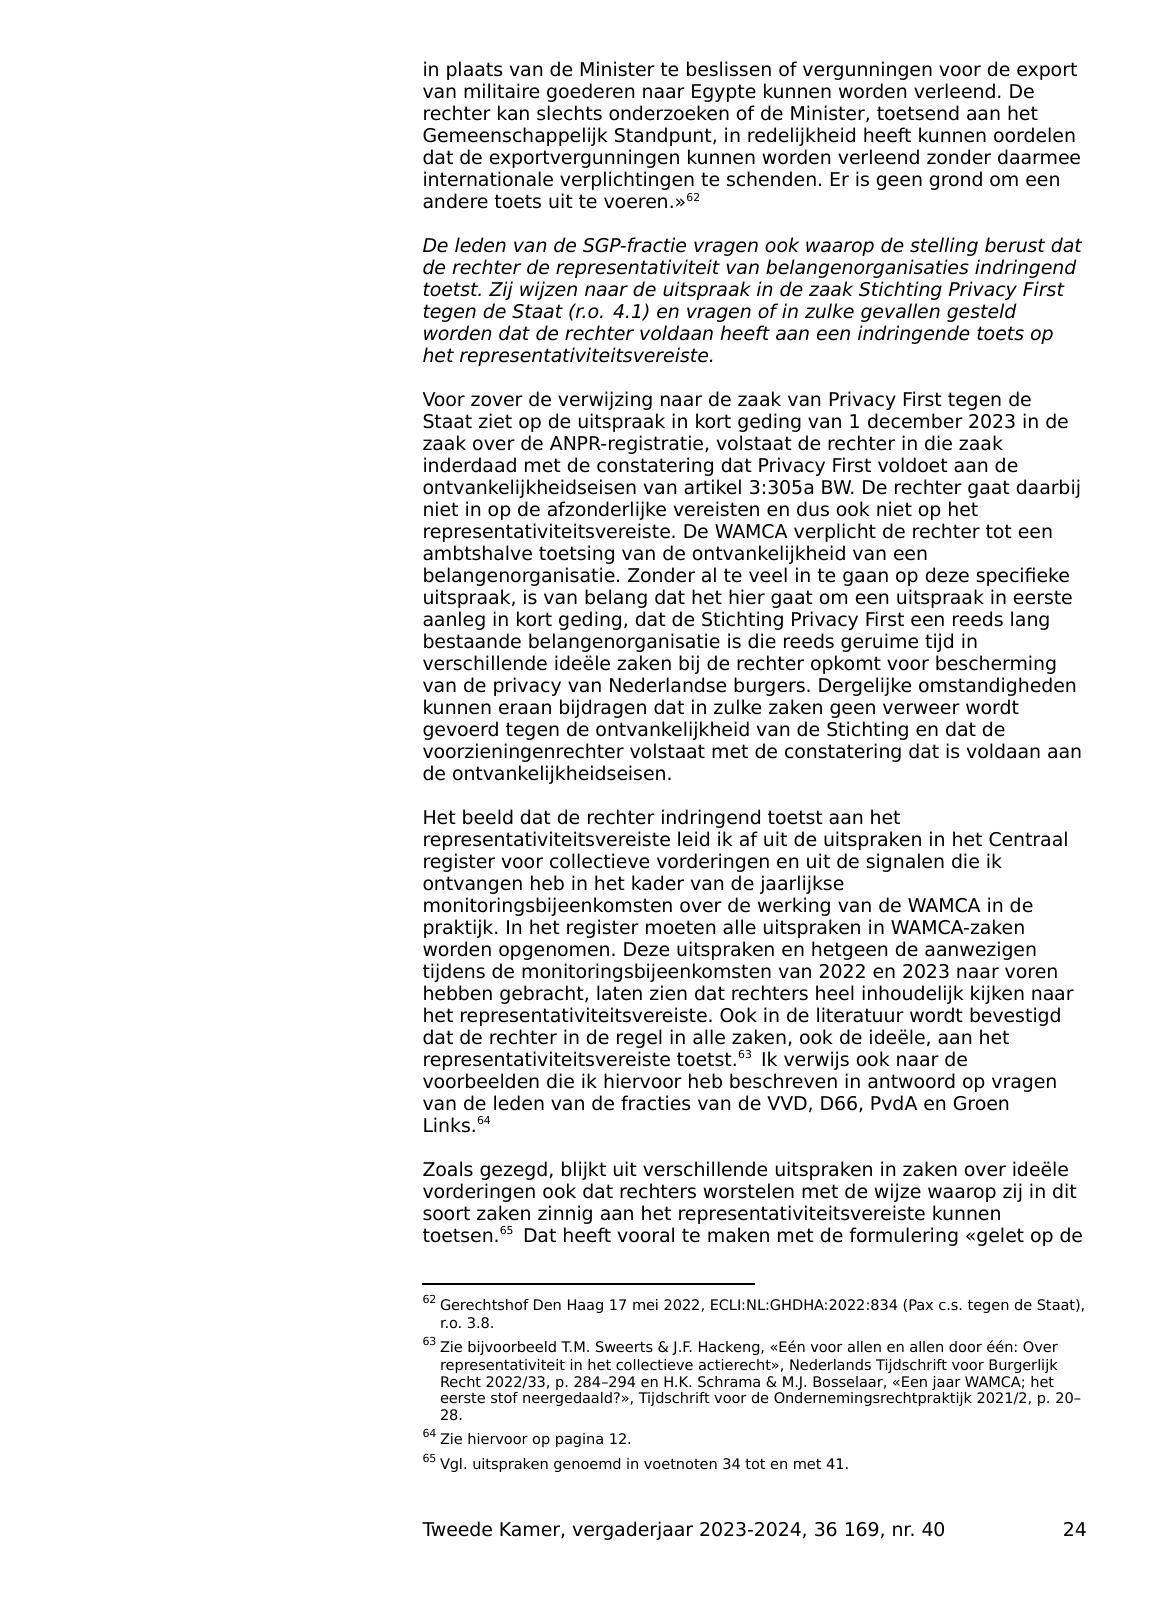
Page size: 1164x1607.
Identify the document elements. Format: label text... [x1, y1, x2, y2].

text in plaats van de Minister te beslissen of vergunningen voor de export van militaire goederen naar Egypte kunnen worden verleend. De rechter kan slechts onderzoeken of de Minister, toetsend aan het Gemeenschappelijk Standpunt, in redelijkheid heeft kunnen oordelen dat de exportvergunningen kunnen worden verleend zonder daarmee internationale verplichtingen te schenden. Er is geen grond om een andere toets uit te voeren.» [422, 59, 1087, 213]
text Voor zover de verwijzing naar de zaak van Privacy First tegen de Staat ziet op de uitspraak in kort geding van 1 december 2023 in de zaak over de ANPR-registratie, volstaat de rechter in die zaak inderdaad met de constatering dat Privacy First voldoet aan de ontvankelijkheidseisen van artikel 3:305a BW. De rechter gaat daarbij niet in op de afzonderlijke vereisten en dus ook niet op het representativiteitsvereiste. De WAMCA verplicht de rechter tot een ambtshalve toetsing van de ontvankelijkheid van een belangenorganisatie. Zonder al te veel in te gaan op deze specifieke uitspraak, is van belang dat het hier gaat om een uitspraak in eerste aanleg in kort geding, dat de Stichting Privacy First een reeds lang bestaande belangenorganisatie is die reeds geruime tijd in verschillende ideële zaken bij de rechter opkomt voor bescherming van de privacy van Nederlandse burgers. Dergelijke omstandigheden kunnen eraan bijdragen dat in zulke zaken geen verweer wordt gevoerd tegen de ontvankelijkheid van de Stichting en dat de voorzieningenrechter volstaat met de constatering dat is voldaan aan de ontvankelijkheidseisen. [422, 389, 1087, 785]
text Het beeld dat de rechter indringend toetst aan het representativiteitsvereiste leid ik af uit de uitspraken in het Centraal register voor collectieve vorderingen en uit de signalen die ik ontvangen heb in het kader van de jaarlijkse monitoringsbijeenkomsten over de werking van de WAMCA in de praktijk. In het register moeten alle uitspraken in WAMCA-zaken worden opgenomen. Deze uitspraken en hetgeen de aanwezigen tijdens de monitoringsbijeenkomsten van 2022 en 2023 naar voren hebben gebracht, laten zien dat rechters heel inhoudelijk kijken naar het representativiteitsvereiste. Ook in de literatuur wordt bevestigd dat de rechter in de regel in alle zaken, ook de ideële, aan het representativiteitsvereiste toetst. Ik verwijs ook naar de voorbeelden die ik hiervoor heb beschreven in antwoord op vragen van de leden van de fracties van de VVD, D66, PvdA en Groen Links. [422, 807, 1087, 1137]
text Zoals gezegd, blijkt uit verschillende uitspraken in zaken over ideële vorderingen ook dat rechters worstelen met de wijze waarop zij in dit soort zaken zinnig aan het representativiteitsvereiste kunnen toetsen. Dat heeft vooral te maken met de formulering «gelet op de [422, 1159, 1087, 1247]
text Vgl. uitspraken genoemd in voetnoten 34 tot en met 41. [422, 1452, 1087, 1474]
text Zie hiervoor op pagina 12. [422, 1427, 1087, 1449]
text Zie bijvoorbeeld T.M. Sweerts & J.F. Hackeng, «Eén voor allen en allen door één: Over representativiteit in het collectieve actierecht», Nederlands Tijdschrift voor Burgerlijk Recht 2022/33, p. 284–294 en H.K. Schrama & M.J. Bosselaar, «Een jaar WAMCA; het eerste stof neergedaald?», Tijdschrift voor de Ondernemingsrechtpraktijk 2021/2, p. 20–28. [422, 1335, 1087, 1424]
text De leden van de SGP-fractie vragen ook waarop de stelling berust dat de rechter de representativiteit van belangenorganisaties indringend toetst. Zij wijzen naar de uitspraak in de zaak Stichting Privacy First tegen de Staat (r.o. 4.1) en vragen of in zulke gevallen gesteld worden dat de rechter voldaan heeft aan een indringende toets op het representativiteitsvereiste. [422, 235, 1087, 367]
text Gerechtshof Den Haag 17 mei 2022, ECLI:NL:GHDHA:2022:834 (Pax c.s. tegen de Staat), r.o. 3.8. [422, 1293, 1087, 1332]
